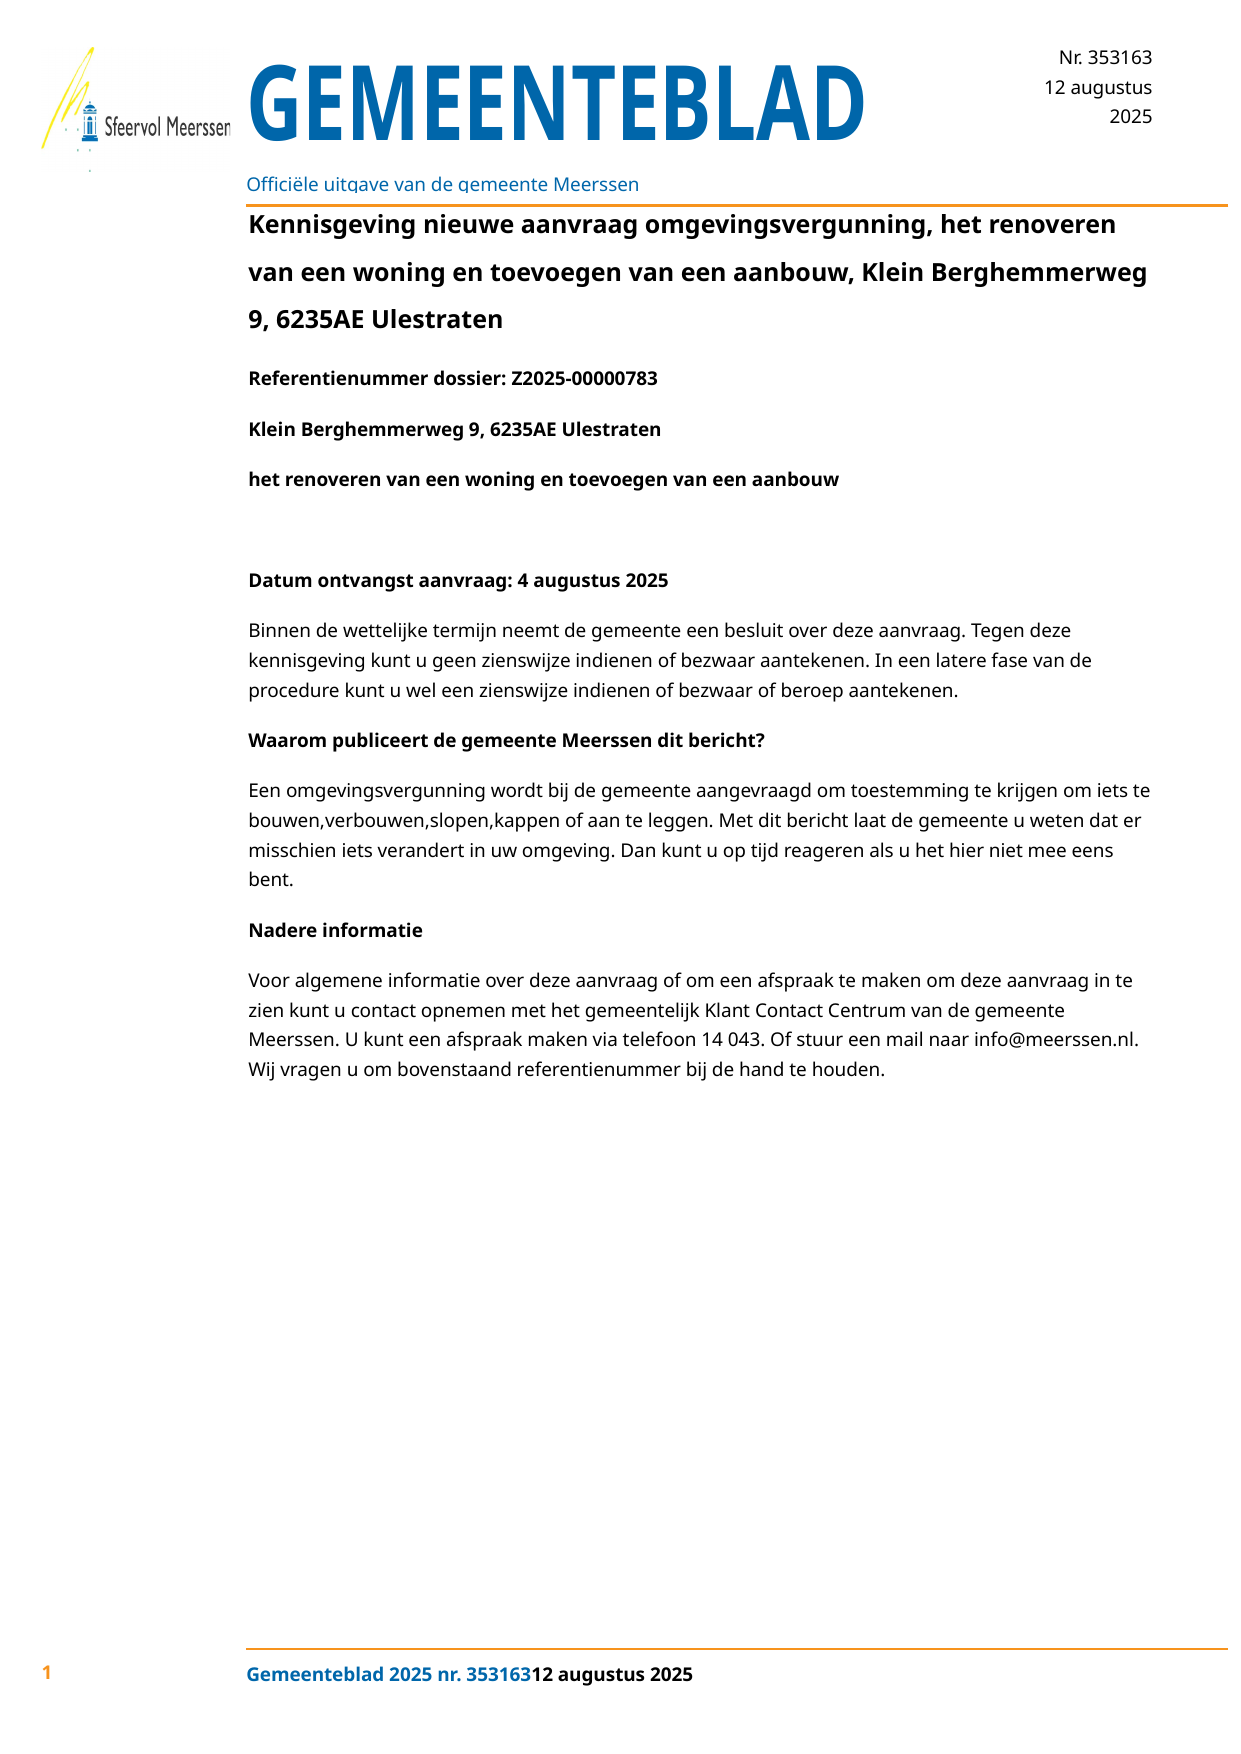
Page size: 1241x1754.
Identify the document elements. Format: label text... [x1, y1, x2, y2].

picture [41, 47, 231, 172]
text Datum ontvangst aanvraag: 4 augustus 2025 [248, 567, 1152, 593]
text het renoveren van een woning en toevoegen van een aanbouw [248, 466, 1152, 492]
text Waarom publiceert de gemeente Meerssen dit bericht? [248, 727, 1152, 753]
text Binnen de wettelijke termijn neemt de gemeente een besluit over deze aanvraag. Tegen deze kennisgeving kunt u geen zienswijze indienen of bezwaar aantekenen. In een latere fase van de procedure kunt u wel een zienswijze indienen of bezwaar of beroep aantekenen. [248, 618, 1152, 702]
text Een omgevingsvergunning wordt bij de gemeente aangevraagd om toestemming te krijgen om iets te bouwen,verbouwen,slopen,kappen of aan te leggen. Met dit bericht laat de gemeente u weten dat er misschien iets verandert in uw omgeving. Dan kunt u op tijd reageren als u het hier niet mee eens bent. [248, 778, 1152, 892]
text Klein Berghemmerweg 9, 6235AE Ulestraten [248, 416, 1152, 442]
text Kennisgeving nieuwe aanvraag omgevingsvergunning, het renoveren van een woning en toevoegen van een aanbouw, Klein Berghemmerweg 9, 6235AE Ulestraten [248, 207, 1152, 336]
text Voor algemene informatie over deze aanvraag of om een afspraak te maken om deze aanvraag in te zien kunt u contact opnemen met het gemeentelijk Klant Contact Centrum van de gemeente Meerssen. U kunt een afspraak maken via telefoon 14 043. Of stuur een mail naar info@meerssen.nl. Wij vragen u om bovenstaand referentienummer bij de hand te houden. [248, 967, 1152, 1082]
text Referentienummer dossier: Z2025-00000783 [248, 366, 1152, 391]
text Nadere informatie [248, 917, 1152, 942]
